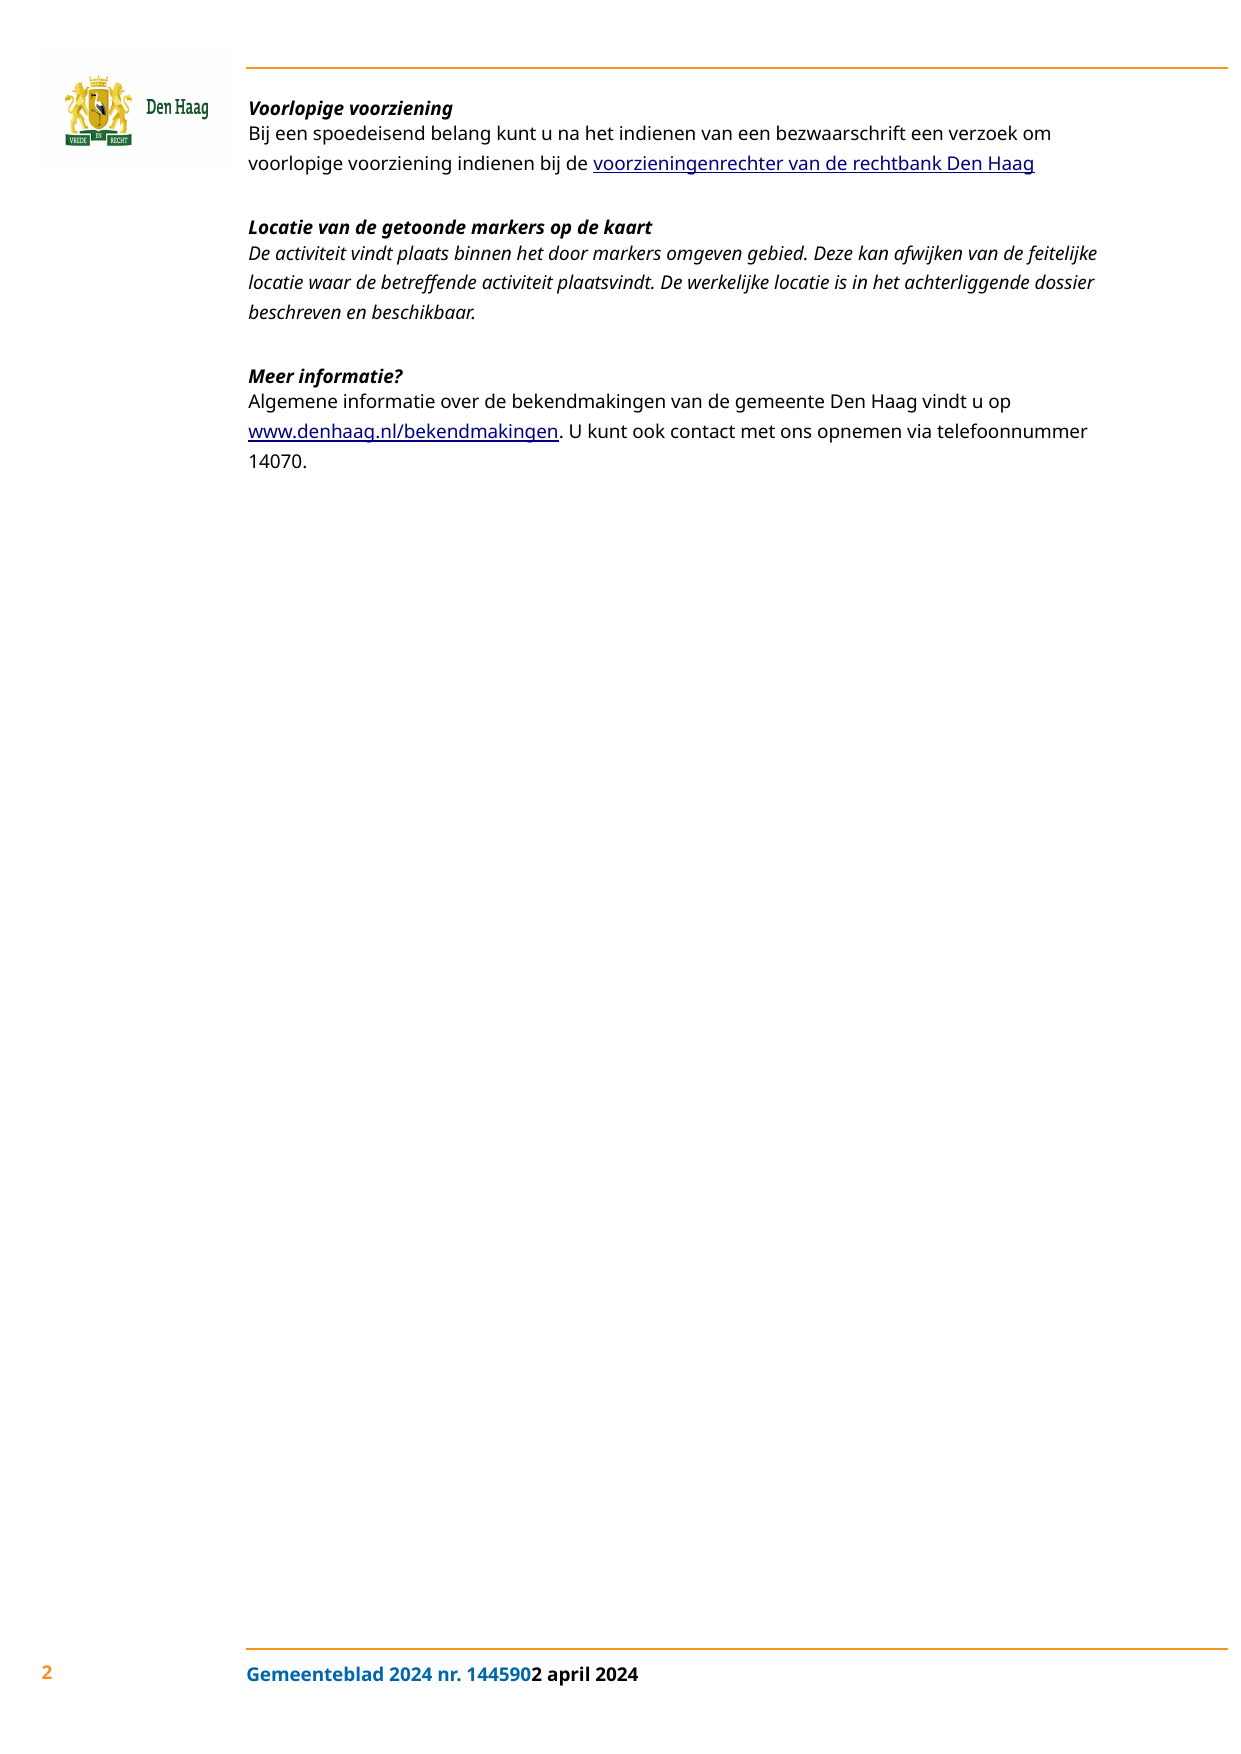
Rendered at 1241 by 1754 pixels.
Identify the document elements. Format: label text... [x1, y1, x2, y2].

text Algemene informatie over de bekendmakingen van de gemeente Den Haag vindt u op www.denhaag.nl/bekendmakingen. U kunt ook contact met ons opnemen via telefoonnummer 14070. [248, 389, 1152, 473]
picture [41, 47, 231, 172]
text Bij een spoedeisend belang kunt u na het indienen van een bezwaarschrift een verzoek om voorlopige voorziening indienen bij de voorzieningenrechter van de rechtbank Den Haag [248, 121, 1152, 176]
text Voorlopige voorziening [248, 95, 1152, 121]
text Locatie van de getoonde markers op de kaart [248, 214, 1152, 240]
text De activiteit vindt plaats binnen het door markers omgeven gebied. Deze kan afwijken van de feitelijke locatie waar de betreffende activiteit plaatsvindt. De werkelijke locatie is in het achterliggende dossier beschreven en beschikbaar. [248, 240, 1152, 325]
text Meer informatie? [248, 363, 1152, 389]
